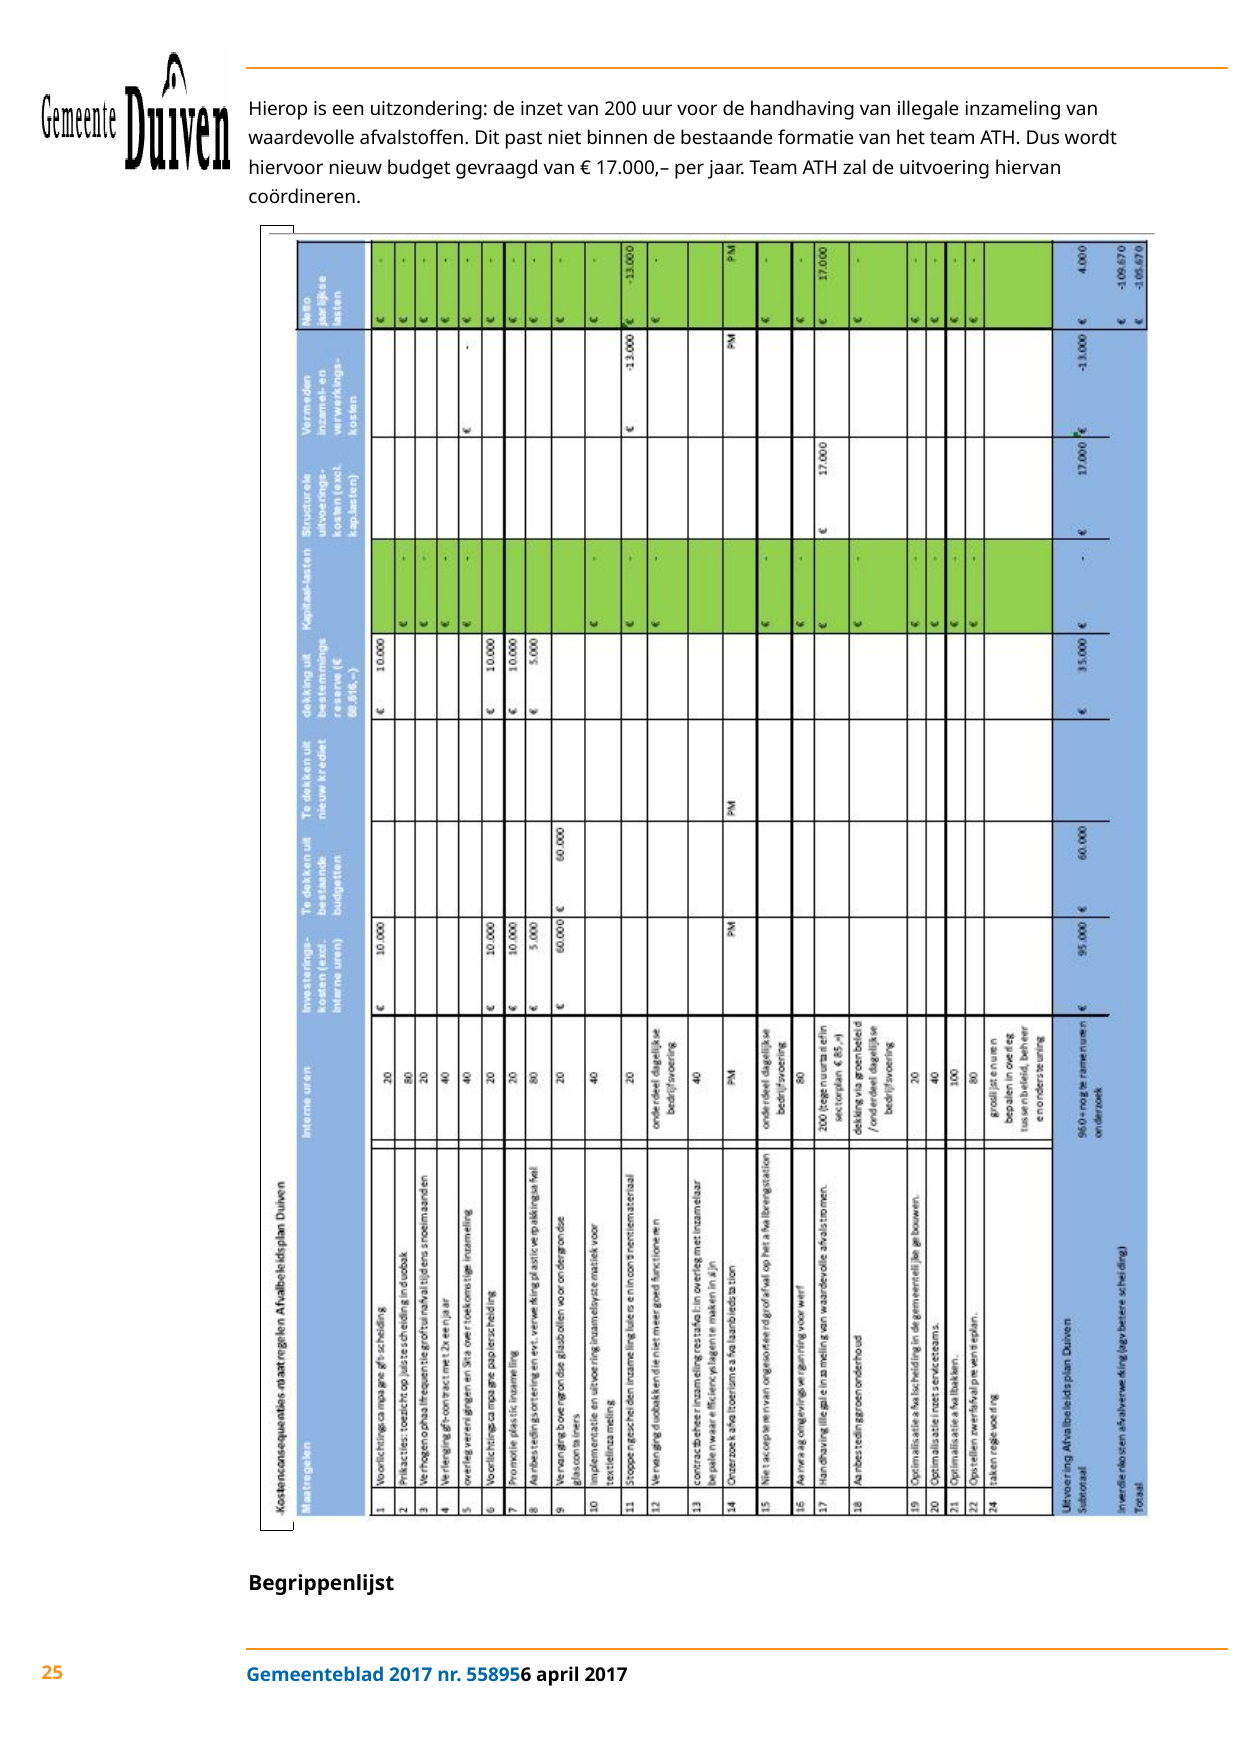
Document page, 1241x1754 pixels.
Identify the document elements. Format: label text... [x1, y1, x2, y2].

picture [268, 233, 1155, 1522]
text Begrippenlijst [248, 1568, 1152, 1596]
text Hierop is een uitzondering: de inzet van 200 uur voor de handhaving van illegale inzameling van waardevolle afvalstoffen. Dit past niet binnen de bestaande formatie van het team ATH. Dus wordt hiervoor nieuw budget gevraagd van € 17.000,– per jaar. Team ATH zal de uitvoering hiervan coördineren. [248, 95, 1152, 209]
picture [41, 47, 231, 172]
